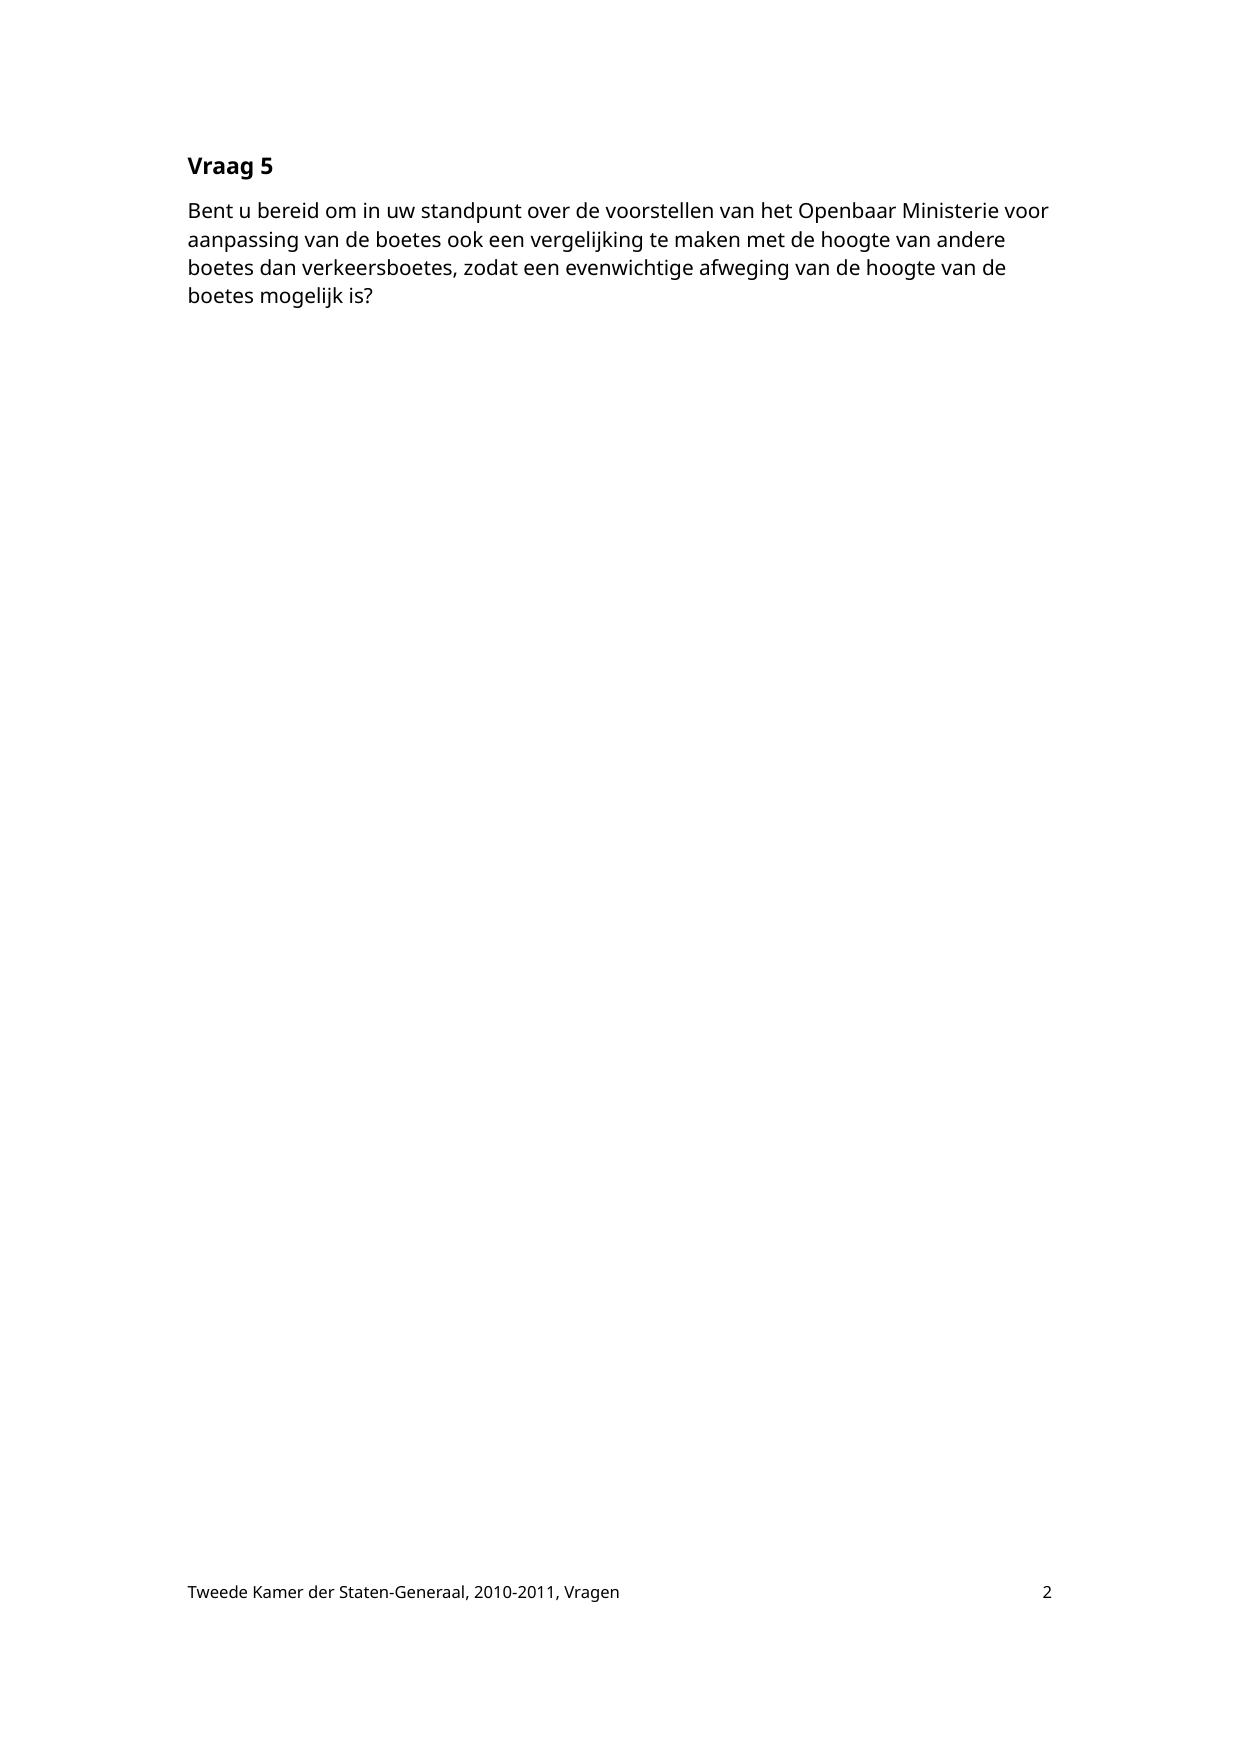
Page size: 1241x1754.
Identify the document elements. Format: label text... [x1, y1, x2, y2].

text Bent u bereid om in uw standpunt over de voorstellen van het Openbaar Ministerie voor aanpassing van de boetes ook een vergelijking te maken met de hoogte van andere boetes dan verkeersboetes, zodat een evenwichtige afweging van de hoogte van de boetes mogelijk is? [187, 196, 1053, 310]
subtitle Vraag 5 [187, 150, 1053, 181]
